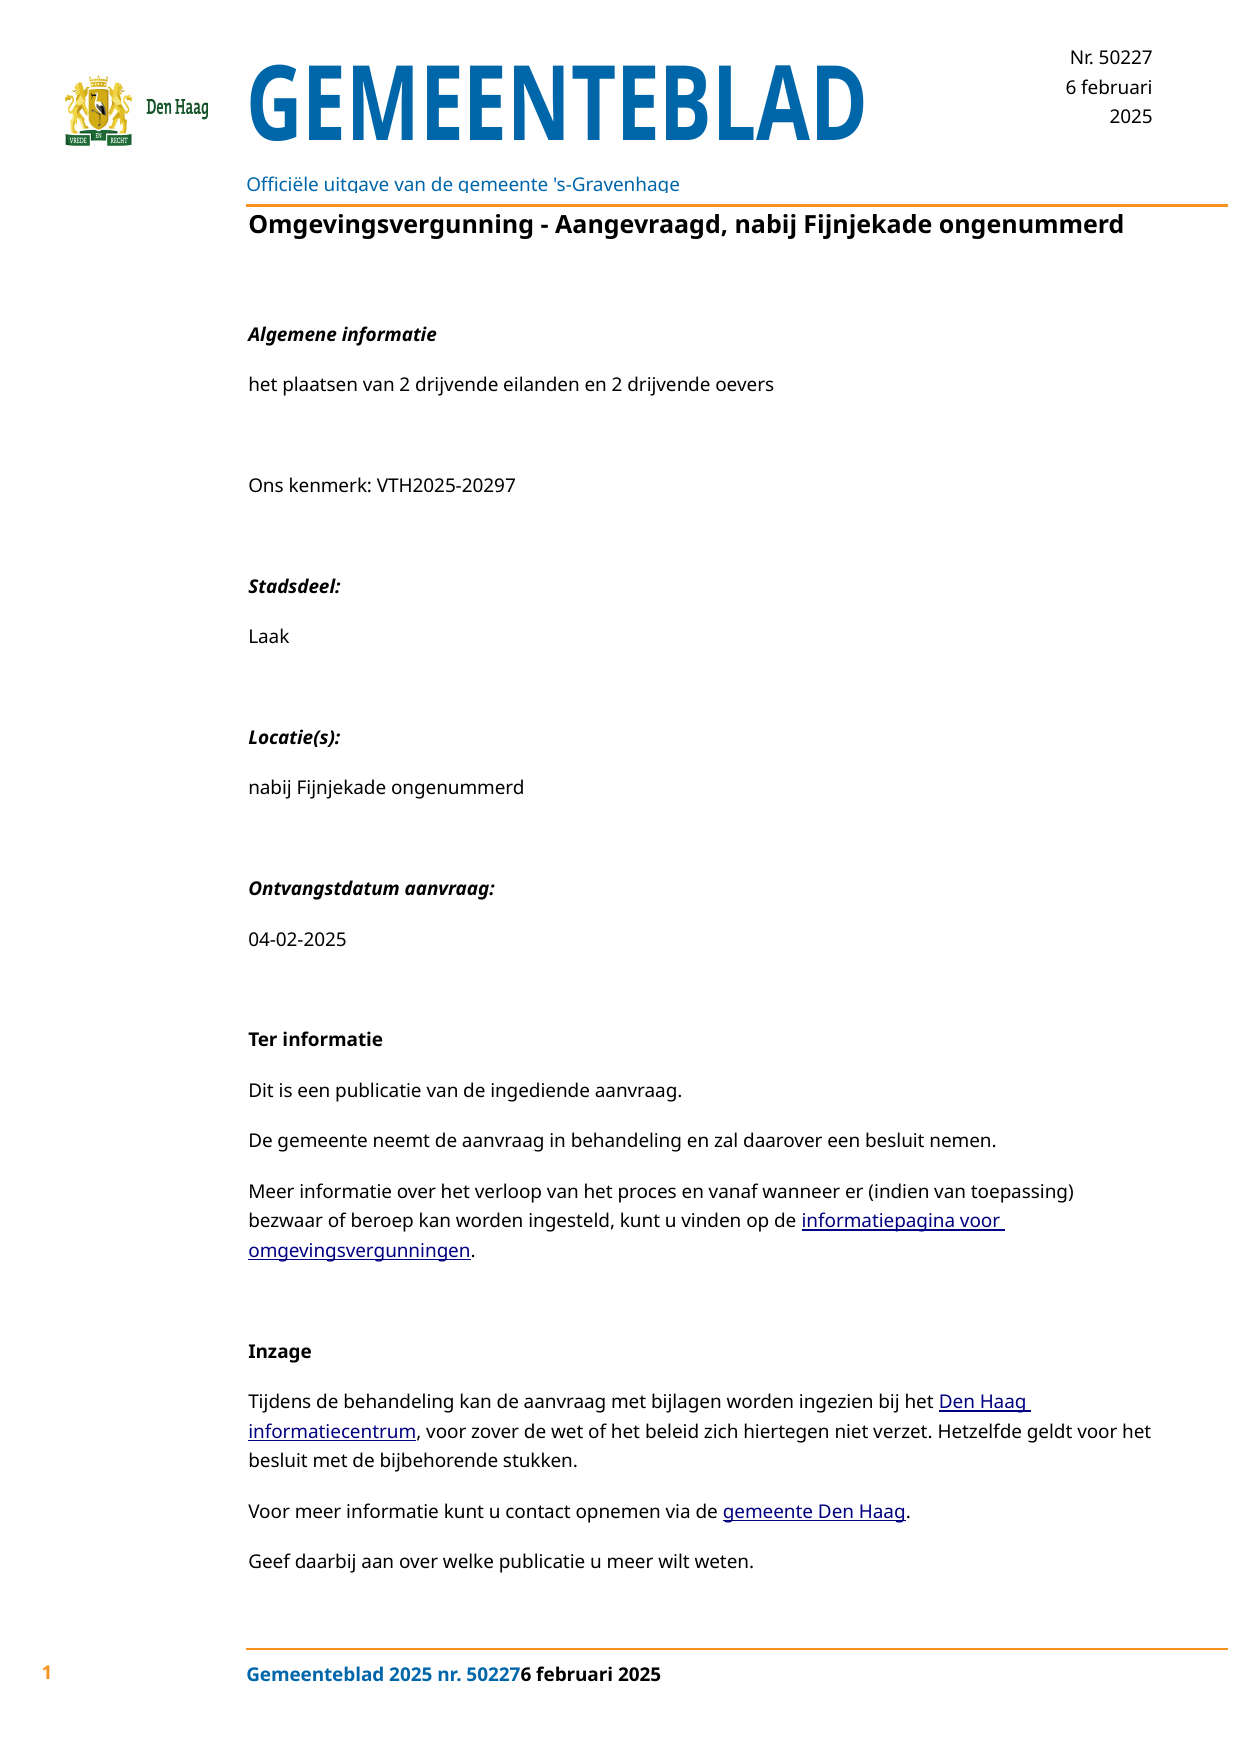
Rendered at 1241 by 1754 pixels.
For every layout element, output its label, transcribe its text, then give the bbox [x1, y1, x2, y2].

text Omgevingsvergunning - Aangevraagd, nabij Fijnjekade ongenummerd [248, 207, 1152, 241]
picture [41, 47, 231, 172]
text Voor meer informatie kunt u contact opnemen via de gemeente Den Haag. [248, 1498, 1152, 1523]
text Ter informatie [248, 1027, 1152, 1052]
text Tijdens de behandeling kan de aanvraag met bijlagen worden ingezien bij het Den Haag informatiecentrum, voor zover de wet of het beleid zich hiertegen niet verzet. Hetzelfde geldt voor het besluit met de bijbehorende stukken. [248, 1388, 1152, 1473]
text De gemeente neemt de aanvraag in behandeling en zal daarover een besluit nemen. [248, 1127, 1152, 1153]
text Laak [248, 623, 1152, 649]
text Ons kenmerk: VTH2025-20297 [248, 472, 1152, 498]
text het plaatsen van 2 drijvende eilanden en 2 drijvende oevers [248, 371, 1152, 397]
text Stadsdeel: [248, 573, 1152, 598]
text nabij Fijnjekade ongenummerd [248, 774, 1152, 800]
text Dit is een publicatie van de ingediende aanvraag. [248, 1077, 1152, 1103]
text Ontvangstdatum aanvraag: [248, 875, 1152, 901]
text Geef daarbij aan over welke publicatie u meer wilt weten. [248, 1548, 1152, 1574]
text Algemene informatie [248, 321, 1152, 346]
text Meer informatie over het verloop van het proces en vanaf wanneer er (indien van toepassing) bezwaar of beroep kan worden ingesteld, kunt u vinden op de informatiepagina voor omgevingsvergunningen. [248, 1178, 1152, 1263]
text 04-02-2025 [248, 926, 1152, 951]
text Inzage [248, 1338, 1152, 1363]
text Locatie(s): [248, 724, 1152, 750]
